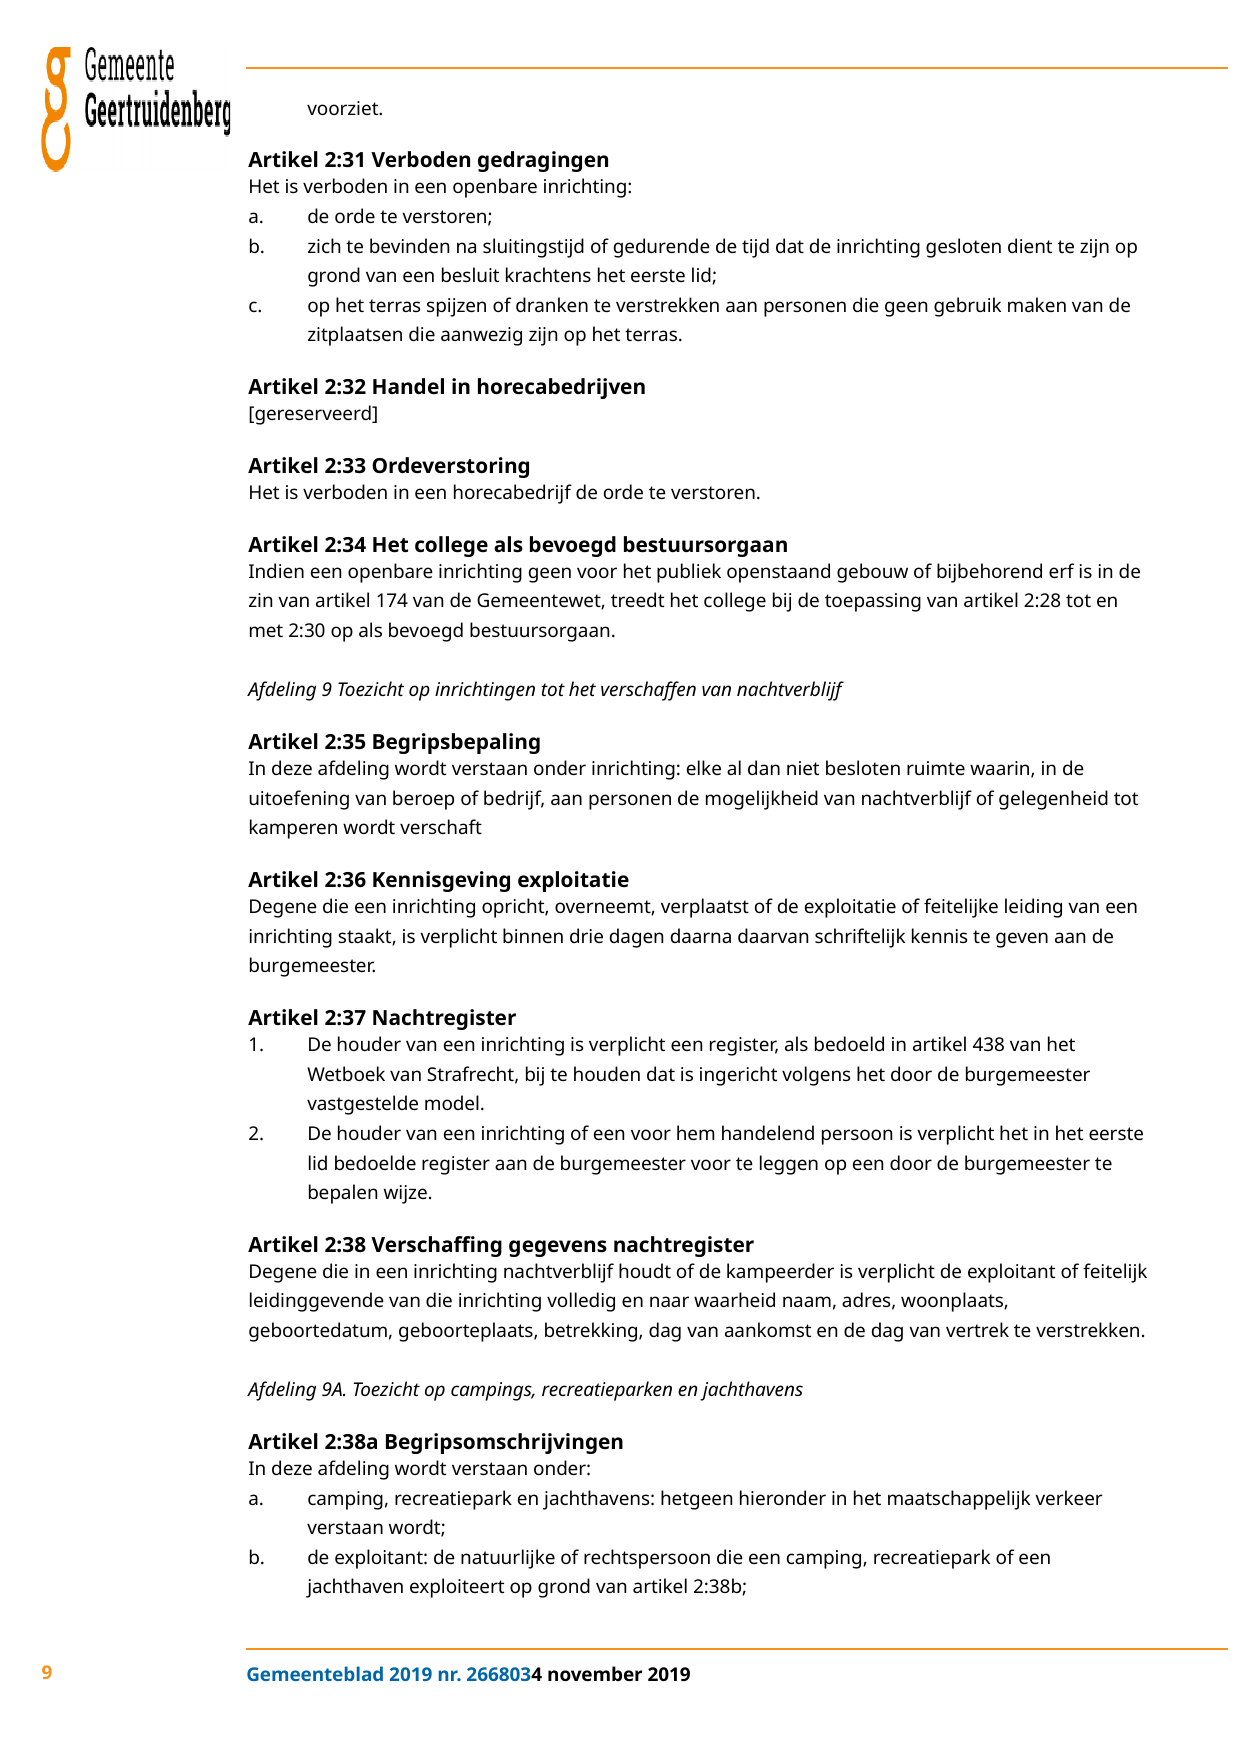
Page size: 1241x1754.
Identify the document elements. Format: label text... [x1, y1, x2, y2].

text Artikel 2:35 Begripsbepaling [248, 727, 1152, 755]
list op het terras spijzen of dranken te verstrekken aan personen die geen gebruik maken van de zitplaatsen die aanwezig zijn op het terras. [248, 292, 1152, 347]
text In deze afdeling wordt verstaan onder inrichting: elke al dan niet besloten ruimte waarin, in de uitoefening van beroep of bedrijf, aan personen de mogelijkheid van nachtverblijf of gelegenheid tot kamperen wordt verschaft [248, 755, 1152, 840]
text Artikel 2:38 Verschaffing gegevens nachtregister [248, 1230, 1152, 1258]
list camping, recreatiepark en jachthavens: hetgeen hieronder in het maatschappelijk verkeer verstaan wordt; [248, 1485, 1152, 1540]
text Artikel 2:33 Ordeverstoring [248, 451, 1152, 479]
text Artikel 2:38a Begripsomschrijvingen [248, 1427, 1152, 1455]
list zich te bevinden na sluitingstijd of gedurende de tijd dat de inrichting gesloten dient te zijn op grond van een besluit krachtens het eerste lid; [248, 233, 1152, 288]
picture [41, 47, 231, 172]
text Indien een openbare inrichting geen voor het publiek openstaand gebouw of bijbehorend erf is in de zin van artikel 174 van de Gemeentewet, treedt het college bij de toepassing van artikel 2:28 tot en met 2:30 op als bevoegd bestuursorgaan. [248, 558, 1152, 643]
text Artikel 2:31 Verboden gedragingen [248, 145, 1152, 174]
list voorziet. [248, 95, 1152, 121]
list de exploitant: de natuurlijke of rechtspersoon die een camping, recreatiepark of een jachthaven exploiteert op grond van artikel 2:38b; [248, 1544, 1152, 1599]
text Artikel 2:36 Kennisgeving exploitatie [248, 865, 1152, 893]
list De houder van een inrichting of een voor hem handelend persoon is verplicht het in het eerste lid bedoelde register aan de burgemeester voor te leggen op een door de burgemeester te bepalen wijze. [248, 1120, 1152, 1205]
text Degene die in een inrichting nachtverblijf houdt of de kampeerder is verplicht de exploitant of feitelijk leidinggevende van die inrichting volledig en naar waarheid naam, adres, woonplaats, geboortedatum, geboorteplaats, betrekking, dag van aankomst en de dag van vertrek te verstrekken. [248, 1258, 1152, 1343]
text [gereserveerd] [248, 400, 1152, 426]
text Artikel 2:32 Handel in horecabedrijven [248, 372, 1152, 400]
text Het is verboden in een openbare inrichting: [248, 174, 1152, 199]
text Het is verboden in een horecabedrijf de orde te verstoren. [248, 479, 1152, 505]
text Afdeling 9 Toezicht op inrichtingen tot het verschaffen van nachtverblijf [248, 676, 1152, 702]
text Degene die een inrichting opricht, overneemt, verplaatst of de exploitatie of feitelijke leiding van een inrichting staakt, is verplicht binnen drie dagen daarna daarvan schriftelijk kennis te geven aan de burgemeester. [248, 893, 1152, 978]
text Artikel 2:37 Nachtregister [248, 1003, 1152, 1031]
text In deze afdeling wordt verstaan onder: [248, 1455, 1152, 1481]
text Artikel 2:34 Het college als bevoegd bestuursorgaan [248, 530, 1152, 558]
list de orde te verstoren; [248, 203, 1152, 229]
text Afdeling 9A. Toezicht op campings, recreatieparken en jachthavens [248, 1376, 1152, 1402]
list De houder van een inrichting is verplicht een register, als bedoeld in artikel 438 van het Wetboek van Strafrecht, bij te houden dat is ingericht volgens het door de burgemeester vastgestelde model. [248, 1031, 1152, 1116]
